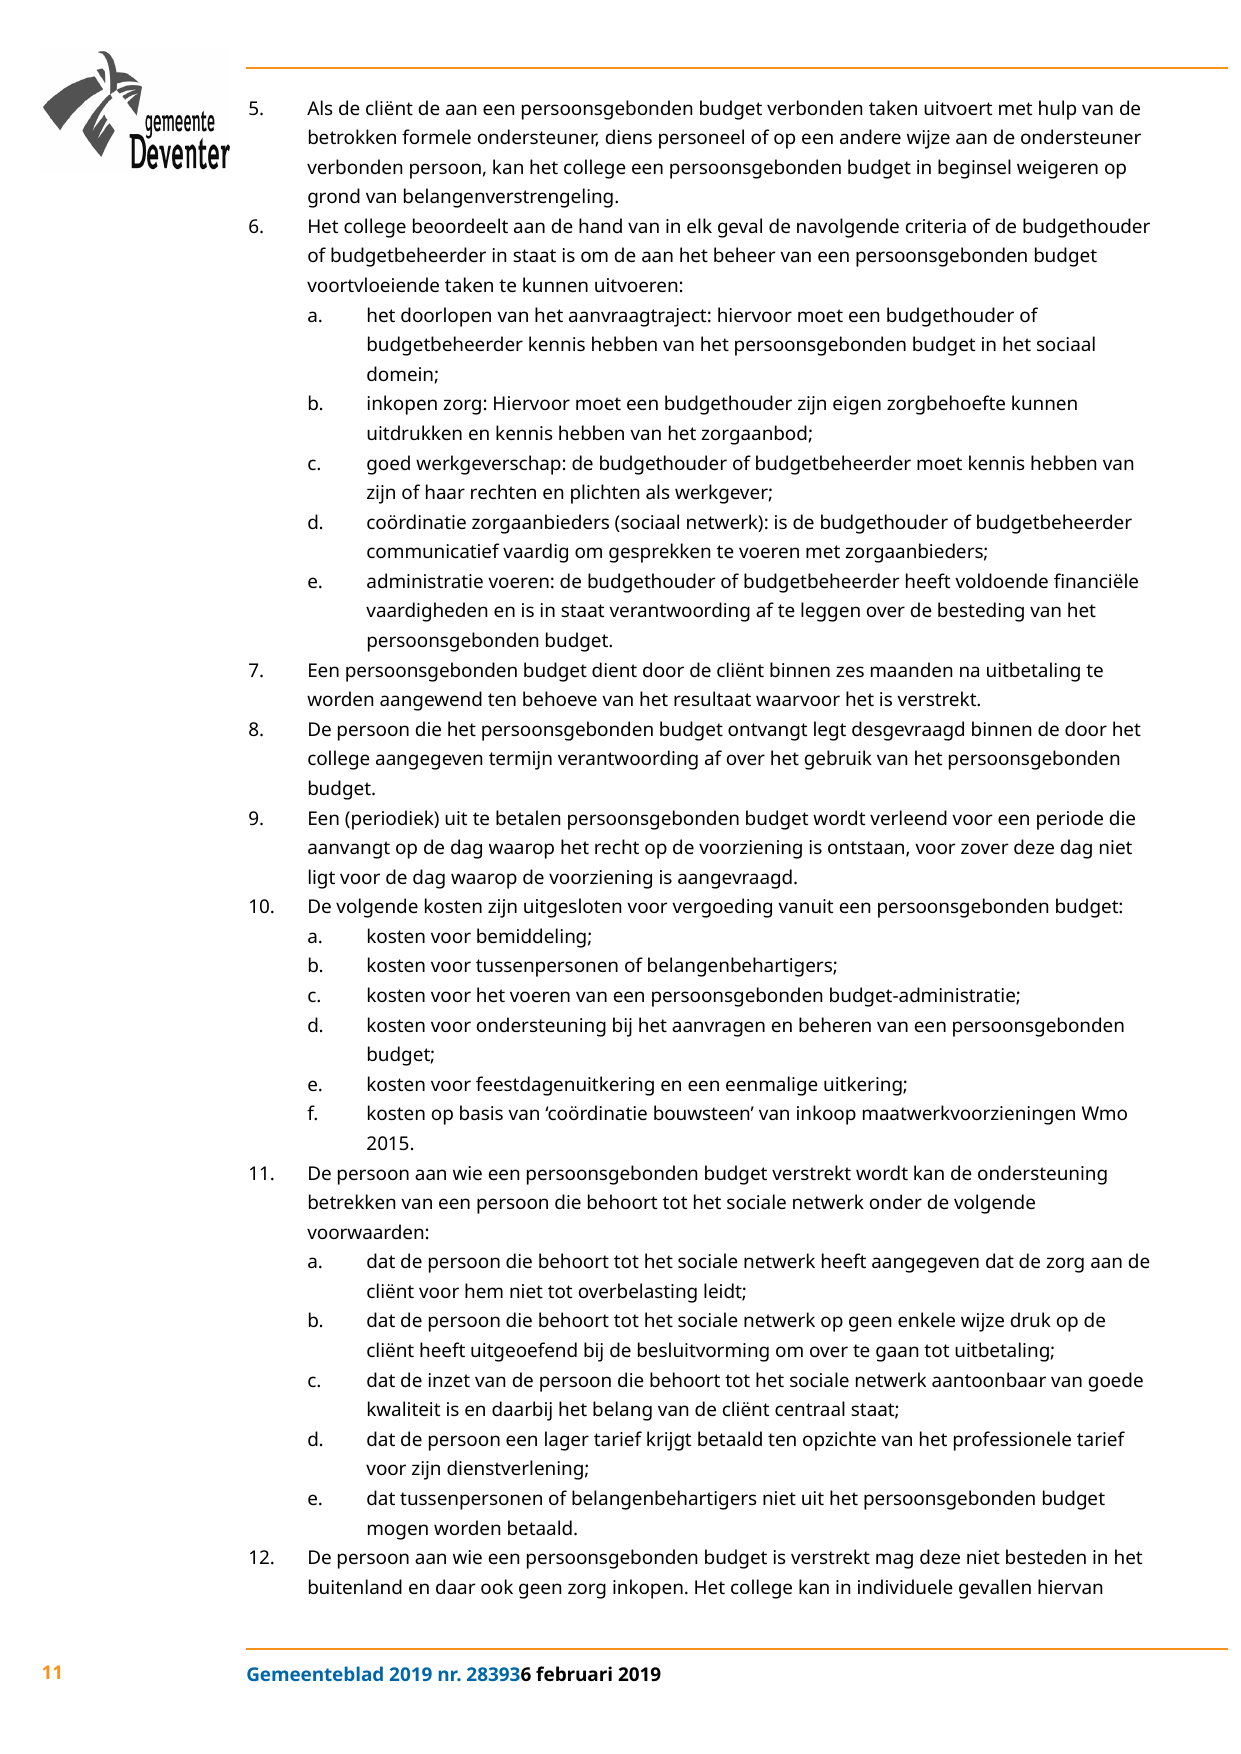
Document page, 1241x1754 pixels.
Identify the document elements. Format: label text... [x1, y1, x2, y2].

list Een persoonsgebonden budget dient door de cliënt binnen zes maanden na uitbetaling te worden aangewend ten behoeve van het resultaat waarvoor het is verstrekt. [248, 657, 1152, 712]
list dat de persoon een lager tarief krijgt betaald ten opzichte van het professionele tarief voor zijn dienstverlening; [307, 1426, 1152, 1481]
list Een (periodiek) uit te betalen persoonsgebonden budget wordt verleend voor een periode die aanvangt op de dag waarop het recht op de voorziening is ontstaan, voor zover deze dag niet ligt voor de dag waarop de voorziening is aangevraagd. [248, 805, 1152, 890]
list De persoon die het persoonsgebonden budget ontvangt legt desgevraagd binnen de door het college aangegeven termijn verantwoording af over het gebruik van het persoonsgebonden budget. [248, 716, 1152, 801]
list administratie voeren: de budgethouder of budgetbeheerder heeft voldoende financiële vaardigheden en is in staat verantwoording af te leggen over de besteding van het persoonsgebonden budget. [307, 568, 1152, 653]
list het doorlopen van het aanvraagtraject: hiervoor moet een budgethouder of budgetbeheerder kennis hebben van het persoonsgebonden budget in het sociaal domein; [307, 302, 1152, 387]
picture [41, 47, 231, 172]
list kosten op basis van ‘coördinatie bouwsteen’ van inkoop maatwerkvoorzieningen Wmo 2015. [307, 1101, 1152, 1156]
list De volgende kosten zijn uitgesloten voor vergoeding vanuit een persoonsgebonden budget: [248, 893, 1152, 919]
list inkopen zorg: Hiervoor moet een budgethouder zijn eigen zorgbehoefte kunnen uitdrukken en kennis hebben van het zorgaanbod; [307, 391, 1152, 446]
list kosten voor ondersteuning bij het aanvragen en beheren van een persoonsgebonden budget; [307, 1012, 1152, 1067]
list dat tussenpersonen of belangenbehartigers niet uit het persoonsgebonden budget mogen worden betaald. [307, 1485, 1152, 1541]
list kosten voor feestdagenuitkering en een eenmalige uitkering; [307, 1071, 1152, 1097]
list dat de persoon die behoort tot het sociale netwerk op geen enkele wijze druk op de cliënt heeft uitgeoefend bij de besluitvorming om over te gaan tot uitbetaling; [307, 1308, 1152, 1363]
list dat de persoon die behoort tot het sociale netwerk heeft aangegeven dat de zorg aan de cliënt voor hem niet tot overbelasting leidt; [307, 1248, 1152, 1304]
list kosten voor het voeren van een persoonsgebonden budget-administratie; [307, 982, 1152, 1008]
list Als de cliënt de aan een persoonsgebonden budget verbonden taken uitvoert met hulp van de betrokken formele ondersteuner, diens personeel of op een andere wijze aan de ondersteuner verbonden persoon, kan het college een persoonsgebonden budget in beginsel weigeren op grond van belangenverstrengeling. [248, 95, 1152, 209]
list De persoon aan wie een persoonsgebonden budget is verstrekt mag deze niet besteden in het buitenland en daar ook geen zorg inkopen. Het college kan in individuele gevallen hiervan [248, 1544, 1152, 1600]
list coördinatie zorgaanbieders (sociaal netwerk): is de budgethouder of budgetbeheerder communicatief vaardig om gesprekken te voeren met zorgaanbieders; [307, 509, 1152, 564]
list goed werkgeverschap: de budgethouder of budgetbeheerder moet kennis hebben van zijn of haar rechten en plichten als werkgever; [307, 450, 1152, 505]
list dat de inzet van de persoon die behoort tot het sociale netwerk aantoonbaar van goede kwaliteit is en daarbij het belang van de cliënt centraal staat; [307, 1367, 1152, 1422]
list kosten voor tussenpersonen of belangenbehartigers; [307, 953, 1152, 978]
list Het college beoordeelt aan de hand van in elk geval de navolgende criteria of de budgethouder of budgetbeheerder in staat is om de aan het beheer van een persoonsgebonden budget voortvloeiende taken te kunnen uitvoeren: [248, 213, 1152, 298]
list De persoon aan wie een persoonsgebonden budget verstrekt wordt kan de ondersteuning betrekken van een persoon die behoort tot het sociale netwerk onder de volgende voorwaarden: [248, 1160, 1152, 1245]
list kosten voor bemiddeling; [307, 923, 1152, 949]
